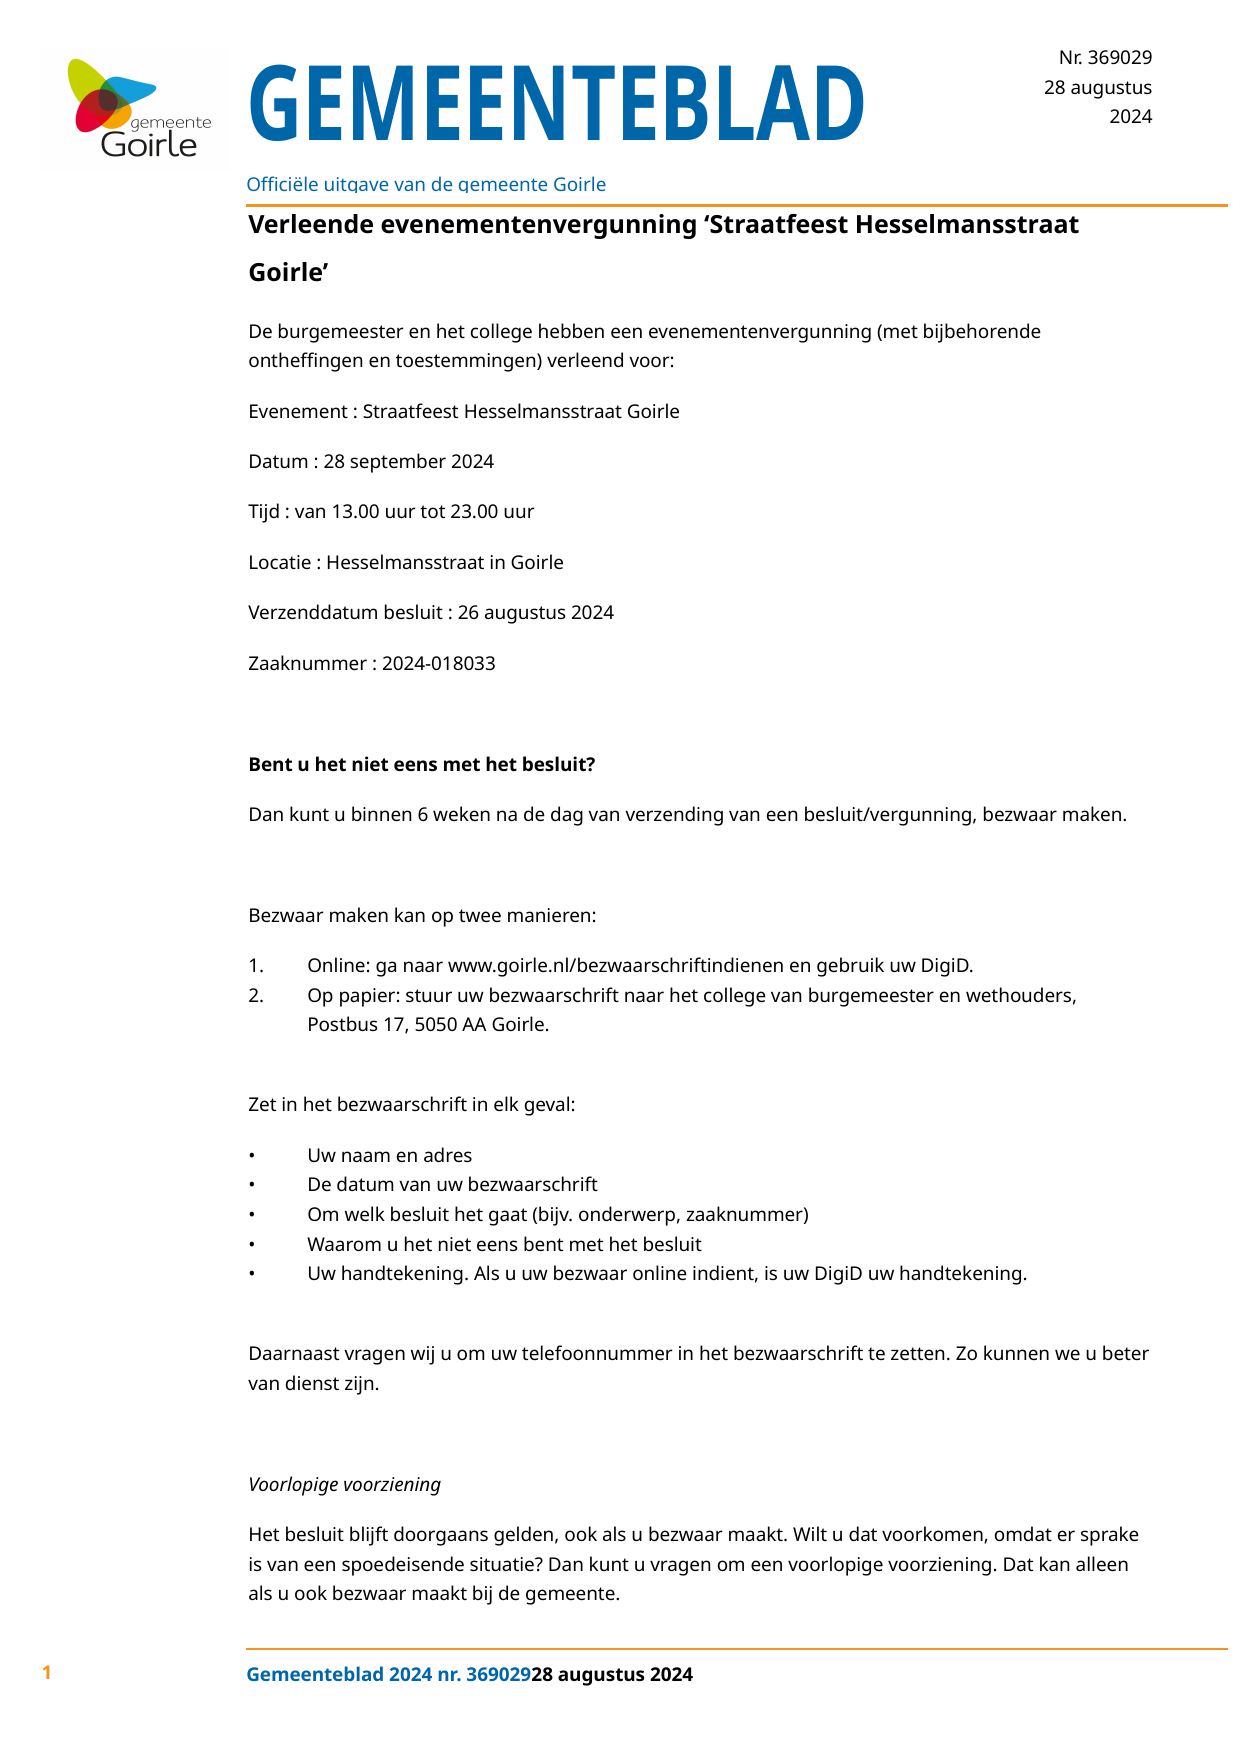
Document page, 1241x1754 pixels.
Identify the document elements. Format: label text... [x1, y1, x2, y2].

text Dan kunt u binnen 6 weken na de dag van verzending van een besluit/vergunning, bezwaar maken. [248, 801, 1152, 827]
list Uw naam en adres [248, 1142, 1152, 1168]
text Bezwaar maken kan op twee manieren: [248, 902, 1152, 928]
list Uw handtekening. Als u uw bezwaar online indient, is uw DigiD uw handtekening. [248, 1260, 1152, 1286]
text Het besluit blijft doorgaans gelden, ook als u bezwaar maakt. Wilt u dat voorkomen, omdat er sprake is van een spoedeisende situatie? Dan kunt u vragen om een voorlopige voorziening. Dat kan alleen als u ook bezwaar maakt bij de gemeente. [248, 1521, 1152, 1606]
text Daarnaast vragen wij u om uw telefoonnummer in het bezwaarschrift te zetten. Zo kunnen we u beter van dienst zijn. [248, 1340, 1152, 1396]
text Zet in het bezwaarschrift in elk geval: [248, 1092, 1152, 1117]
list Online: ga naar www.goirle.nl/bezwaarschriftindienen en gebruik uw DigiD. [248, 952, 1152, 978]
list De datum van uw bezwaarschrift [248, 1172, 1152, 1197]
text Zaaknummer : 2024-018033 [248, 650, 1152, 676]
text Locatie : Hesselmansstraat in Goirle [248, 549, 1152, 575]
list Om welk besluit het gaat (bijv. onderwerp, zaaknummer) [248, 1201, 1152, 1227]
text Tijd : van 13.00 uur tot 23.00 uur [248, 499, 1152, 524]
text Evenement : Straatfeest Hesselmansstraat Goirle [248, 398, 1152, 424]
list Waarom u het niet eens bent met het besluit [248, 1231, 1152, 1257]
picture [41, 47, 231, 172]
text Voorlopige voorziening [248, 1471, 1152, 1497]
text De burgemeester en het college hebben een evenementenvergunning (met bijbehorende ontheffingen en toestemmingen) verleend voor: [248, 318, 1152, 373]
text Datum : 28 september 2024 [248, 448, 1152, 474]
text Verzenddatum besluit : 26 augustus 2024 [248, 599, 1152, 625]
text Bent u het niet eens met het besluit? [248, 751, 1152, 777]
list Op papier: stuur uw bezwaarschrift naar het college van burgemeester en wethouders, Postbus 17, 5050 AA Goirle. [248, 982, 1152, 1037]
text Verleende evenementenvergunning ‘Straatfeest Hesselmansstraat Goirle’ [248, 207, 1152, 288]
